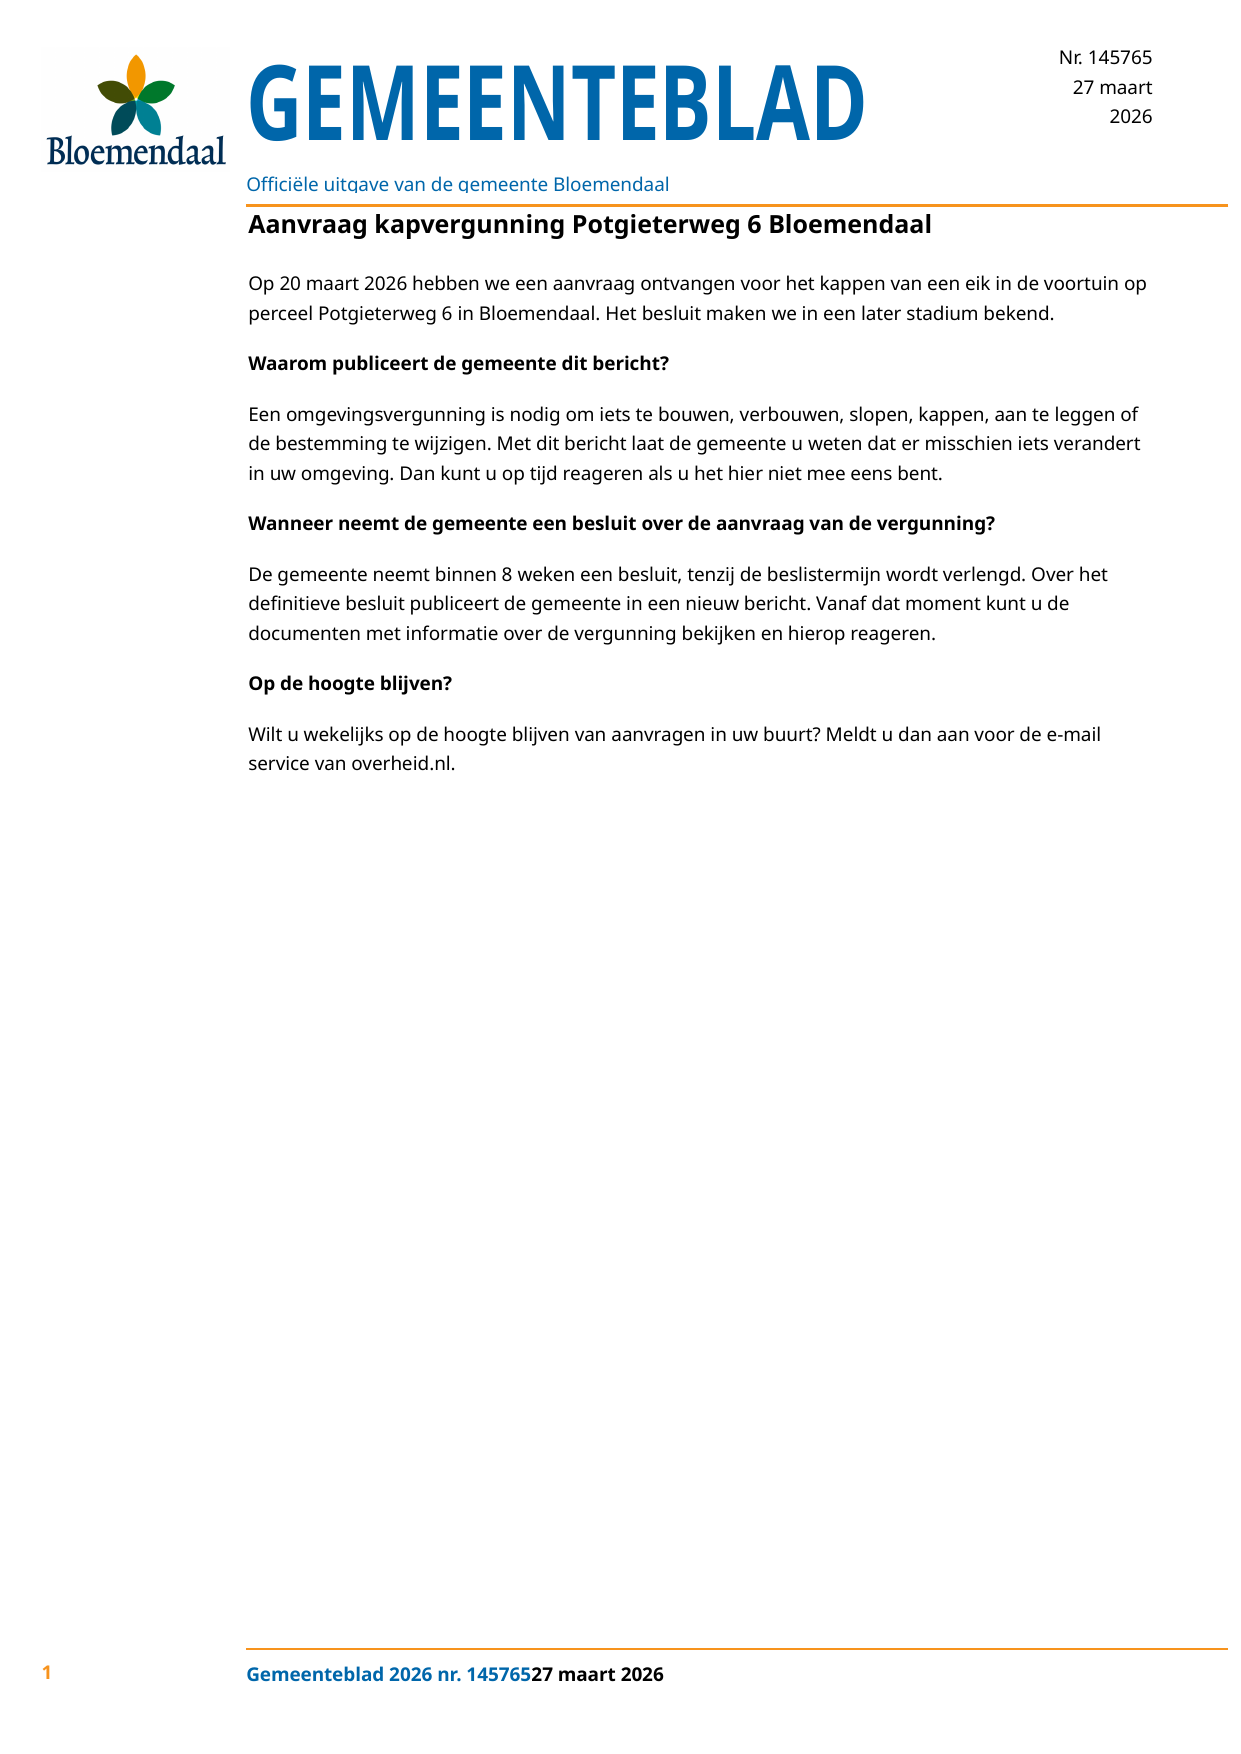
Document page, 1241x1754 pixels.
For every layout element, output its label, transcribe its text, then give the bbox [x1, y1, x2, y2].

text Aanvraag kapvergunning Potgieterweg 6 Bloemendaal [248, 207, 1152, 241]
text Een omgevingsvergunning is nodig om iets te bouwen, verbouwen, slopen, kappen, aan te leggen of de bestemming te wijzigen. Met dit bericht laat de gemeente u weten dat er misschien iets verandert in uw omgeving. Dan kunt u op tijd reageren als u het hier niet mee eens bent. [248, 401, 1152, 486]
text Wilt u wekelijks op de hoogte blijven van aanvragen in uw buurt? Meldt u dan aan voor de e-mail service van overheid.nl. [248, 721, 1152, 776]
text Wanneer neemt de gemeente een besluit over de aanvraag van de vergunning? [248, 510, 1152, 536]
text Op de hoogte blijven? [248, 670, 1152, 696]
text Op 20 maart 2026 hebben we een aanvraag ontvangen voor het kappen van een eik in de voortuin op perceel Potgieterweg 6 in Bloemendaal. Het besluit maken we in een later stadium bekend. [248, 270, 1152, 326]
text De gemeente neemt binnen 8 weken een besluit, tenzij de beslistermijn wordt verlengd. Over het definitieve besluit publiceert de gemeente in een nieuw bericht. Vanaf dat moment kunt u de documenten met informatie over de vergunning bekijken en hierop reageren. [248, 561, 1152, 646]
text Waarom publiceert de gemeente dit bericht? [248, 350, 1152, 376]
picture [41, 47, 231, 172]
